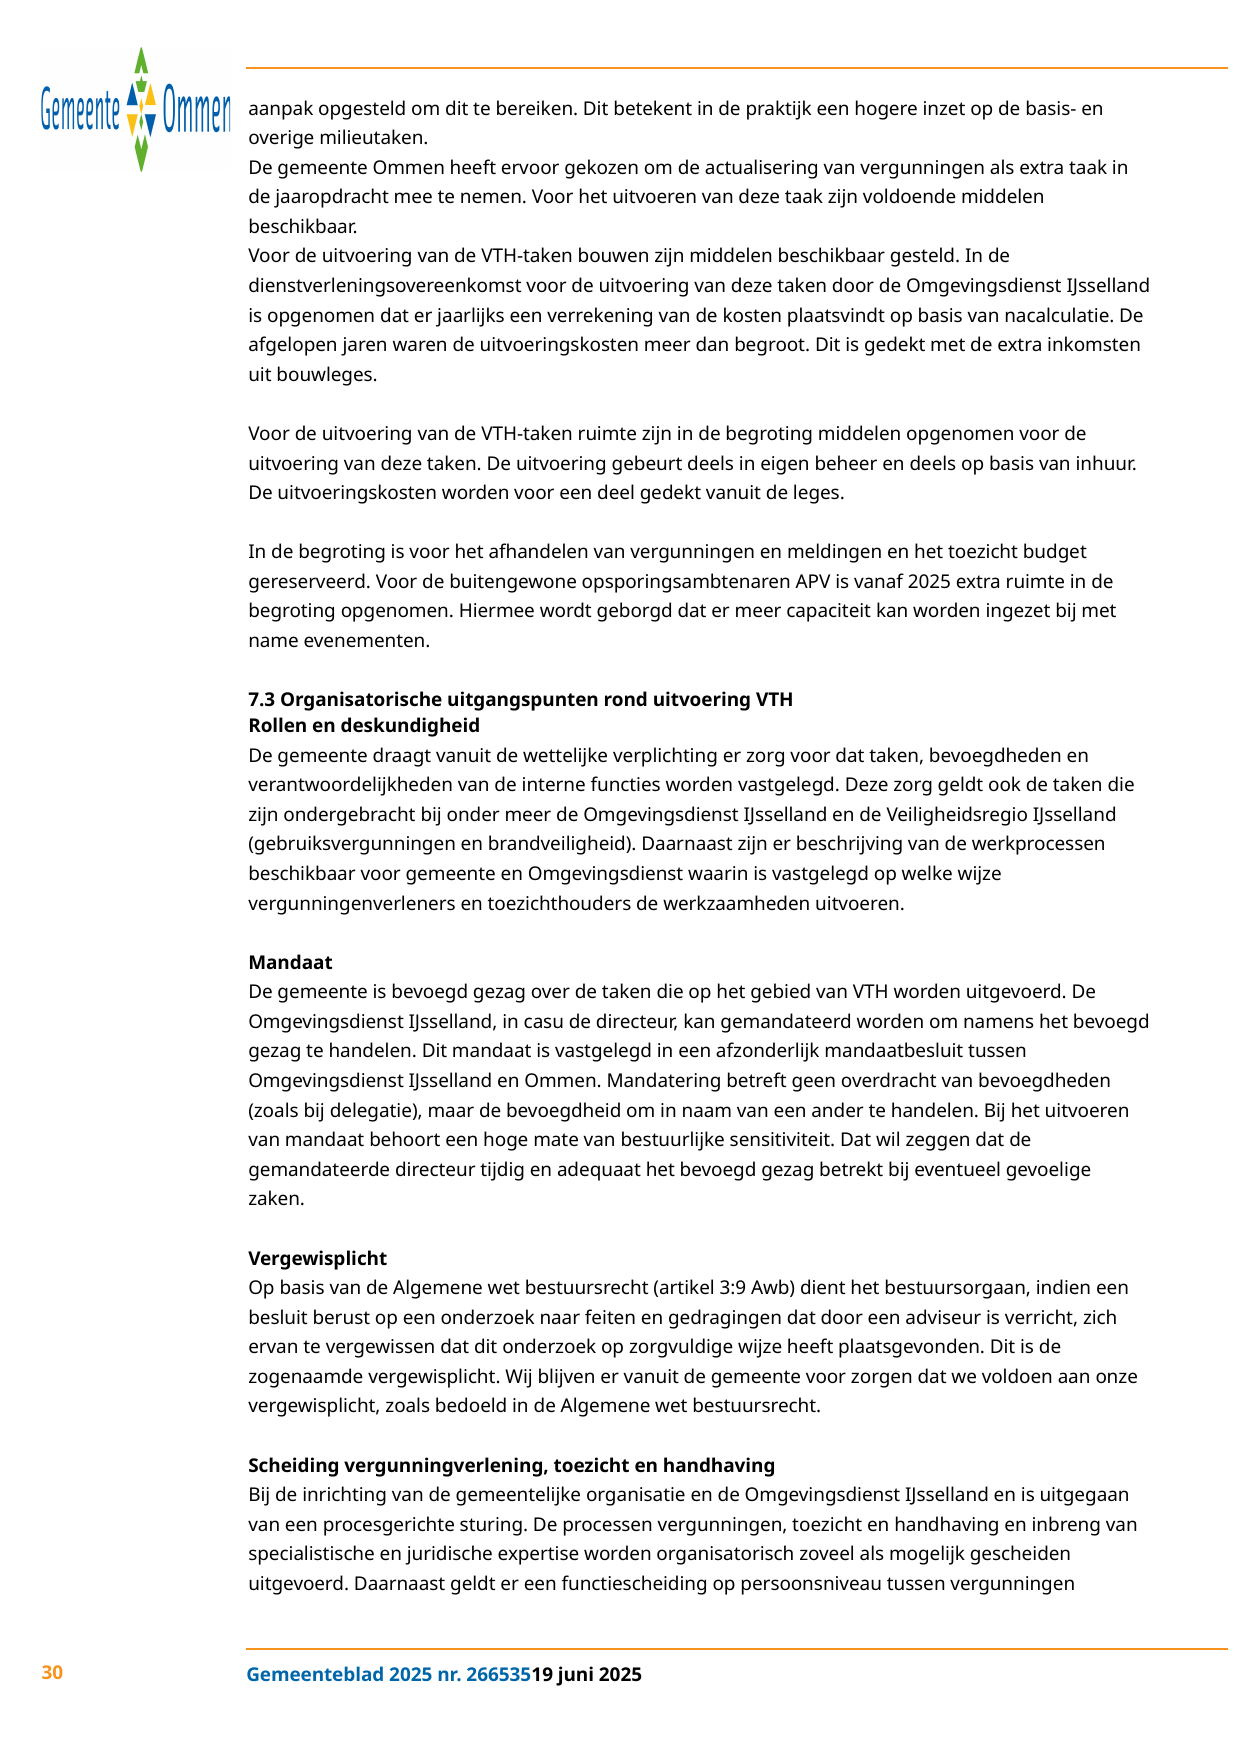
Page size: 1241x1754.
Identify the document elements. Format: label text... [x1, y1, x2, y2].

text Op basis van de Algemene wet bestuursrecht (artikel 3:9 Awb) dient het bestuursorgaan, indien een besluit berust op een onderzoek naar feiten en gedragingen dat door een adviseur is verricht, zich ervan te vergewissen dat dit onderzoek op zorgvuldige wijze heeft plaatsgevonden. Dit is de zogenaamde vergewisplicht. Wij blijven er vanuit de gemeente voor zorgen dat we voldoen aan onze vergewisplicht, zoals bedoeld in de Algemene wet bestuursrecht. [248, 1274, 1152, 1418]
text Bij de inrichting van de gemeentelijke organisatie en de Omgevingsdienst IJsselland en is uitgegaan van een procesgerichte sturing. De processen vergunningen, toezicht en handhaving en inbreng van specialistische en juridische expertise worden organisatorisch zoveel als mogelijk gescheiden uitgevoerd. Daarnaast geldt er een functiescheiding op persoonsniveau tussen vergunningen [248, 1481, 1152, 1596]
text Voor de uitvoering van de VTH-taken ruimte zijn in de begroting middelen opgenomen voor de uitvoering van deze taken. De uitvoering gebeurt deels in eigen beheer en deels op basis van inhuur. De uitvoeringskosten worden voor een deel gedekt vanuit de leges. [248, 420, 1152, 505]
text aanpak opgesteld om dit te bereiken. Dit betekent in de praktijk een hogere inzet op de basis- en overige milieutaken. [248, 95, 1152, 150]
text De gemeente is bevoegd gezag over de taken die op het gebied van VTH worden uitgevoerd. De Omgevingsdienst IJsselland, in casu de directeur, kan gemandateerd worden om namens het bevoegd gezag te handelen. Dit mandaat is vastgelegd in een afzonderlijk mandaatbesluit tussen Omgevingsdienst IJsselland en Ommen. Mandatering betreft geen overdracht van bevoegdheden (zoals bij delegatie), maar de bevoegdheid om in naam van een ander te handelen. Bij het uitvoeren van mandaat behoort een hoge mate van bestuurlijke sensitiviteit. Dat wil zeggen dat de gemandateerde directeur tijdig en adequaat het bevoegd gezag betrekt bij eventueel gevoelige zaken. [248, 978, 1152, 1211]
text Voor de uitvoering van de VTH-taken bouwen zijn middelen beschikbaar gesteld. In de dienstverleningsovereenkomst voor de uitvoering van deze taken door de Omgevingsdienst IJsselland is opgenomen dat er jaarlijks een verrekening van de kosten plaatsvindt op basis van nacalculatie. De afgelopen jaren waren de uitvoeringskosten meer dan begroot. Dit is gedekt met de extra inkomsten uit bouwleges. [248, 243, 1152, 387]
picture [41, 47, 231, 172]
text Scheiding vergunningverlening, toezicht en handhaving [248, 1452, 1152, 1477]
text Rollen en deskundigheid [248, 712, 1152, 738]
text De gemeente draagt vanuit de wettelijke verplichting er zorg voor dat taken, bevoegdheden en verantwoordelijkheden van de interne functies worden vastgelegd. Deze zorg geldt ook de taken die zijn ondergebracht bij onder meer de Omgevingsdienst IJsselland en de Veiligheidsregio IJsselland (gebruiksvergunningen en brandveiligheid). Daarnaast zijn er beschrijving van de werkprocessen beschikbaar voor gemeente en Omgevingsdienst waarin is vastgelegd op welke wijze vergunningenverleners en toezichthouders de werkzaamheden uitvoeren. [248, 742, 1152, 915]
text De gemeente Ommen heeft ervoor gekozen om de actualisering van vergunningen als extra taak in de jaaropdracht mee te nemen. Voor het uitvoeren van deze taak zijn voldoende middelen beschikbaar. [248, 154, 1152, 239]
text Mandaat [248, 949, 1152, 974]
text Vergewisplicht [248, 1245, 1152, 1270]
text In de begroting is voor het afhandelen van vergunningen en meldingen en het toezicht budget gereserveerd. Voor de buitengewone opsporingsambtenaren APV is vanaf 2025 extra ruimte in de begroting opgenomen. Hiermee wordt geborgd dat er meer capaciteit kan worden ingezet bij met name evenementen. [248, 538, 1152, 653]
text 7.3 Organisatorische uitgangspunten rond uitvoering VTH [248, 686, 1152, 712]
